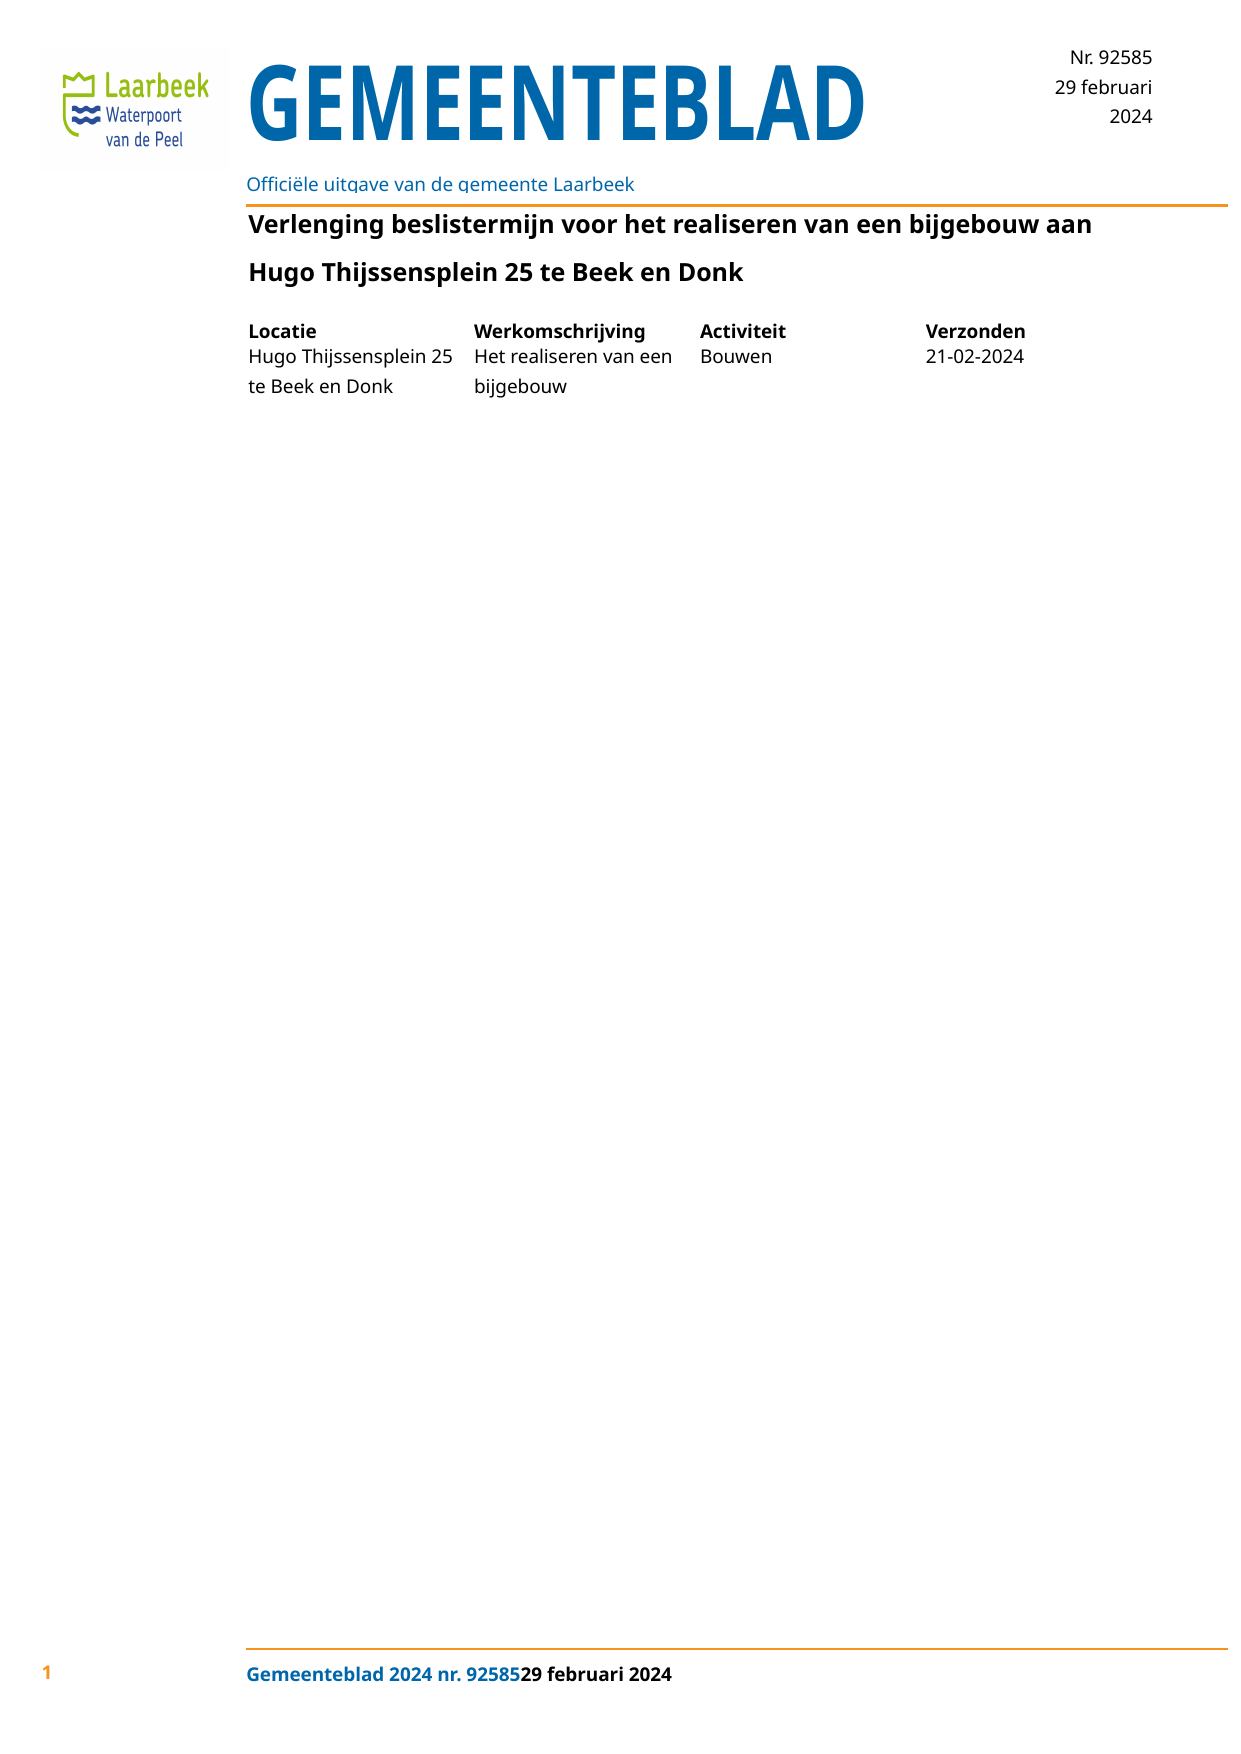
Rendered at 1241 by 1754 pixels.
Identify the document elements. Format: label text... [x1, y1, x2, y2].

table_header Verzonden [926, 318, 1152, 344]
picture [41, 47, 231, 172]
table_header Activiteit [700, 318, 926, 344]
table_cell 21-02-2024 [926, 344, 1152, 399]
table_cell Het realiseren van een bijgebouw [474, 344, 700, 399]
table_header Locatie [248, 318, 474, 344]
table_header Werkomschrijving [474, 318, 700, 344]
text Verlenging beslistermijn voor het realiseren van een bijgebouw aan Hugo Thijssensplein 25 te Beek en Donk [248, 207, 1152, 288]
table_cell Hugo Thijssensplein 25 te Beek en Donk [248, 344, 474, 399]
table_cell Bouwen [700, 344, 926, 399]
